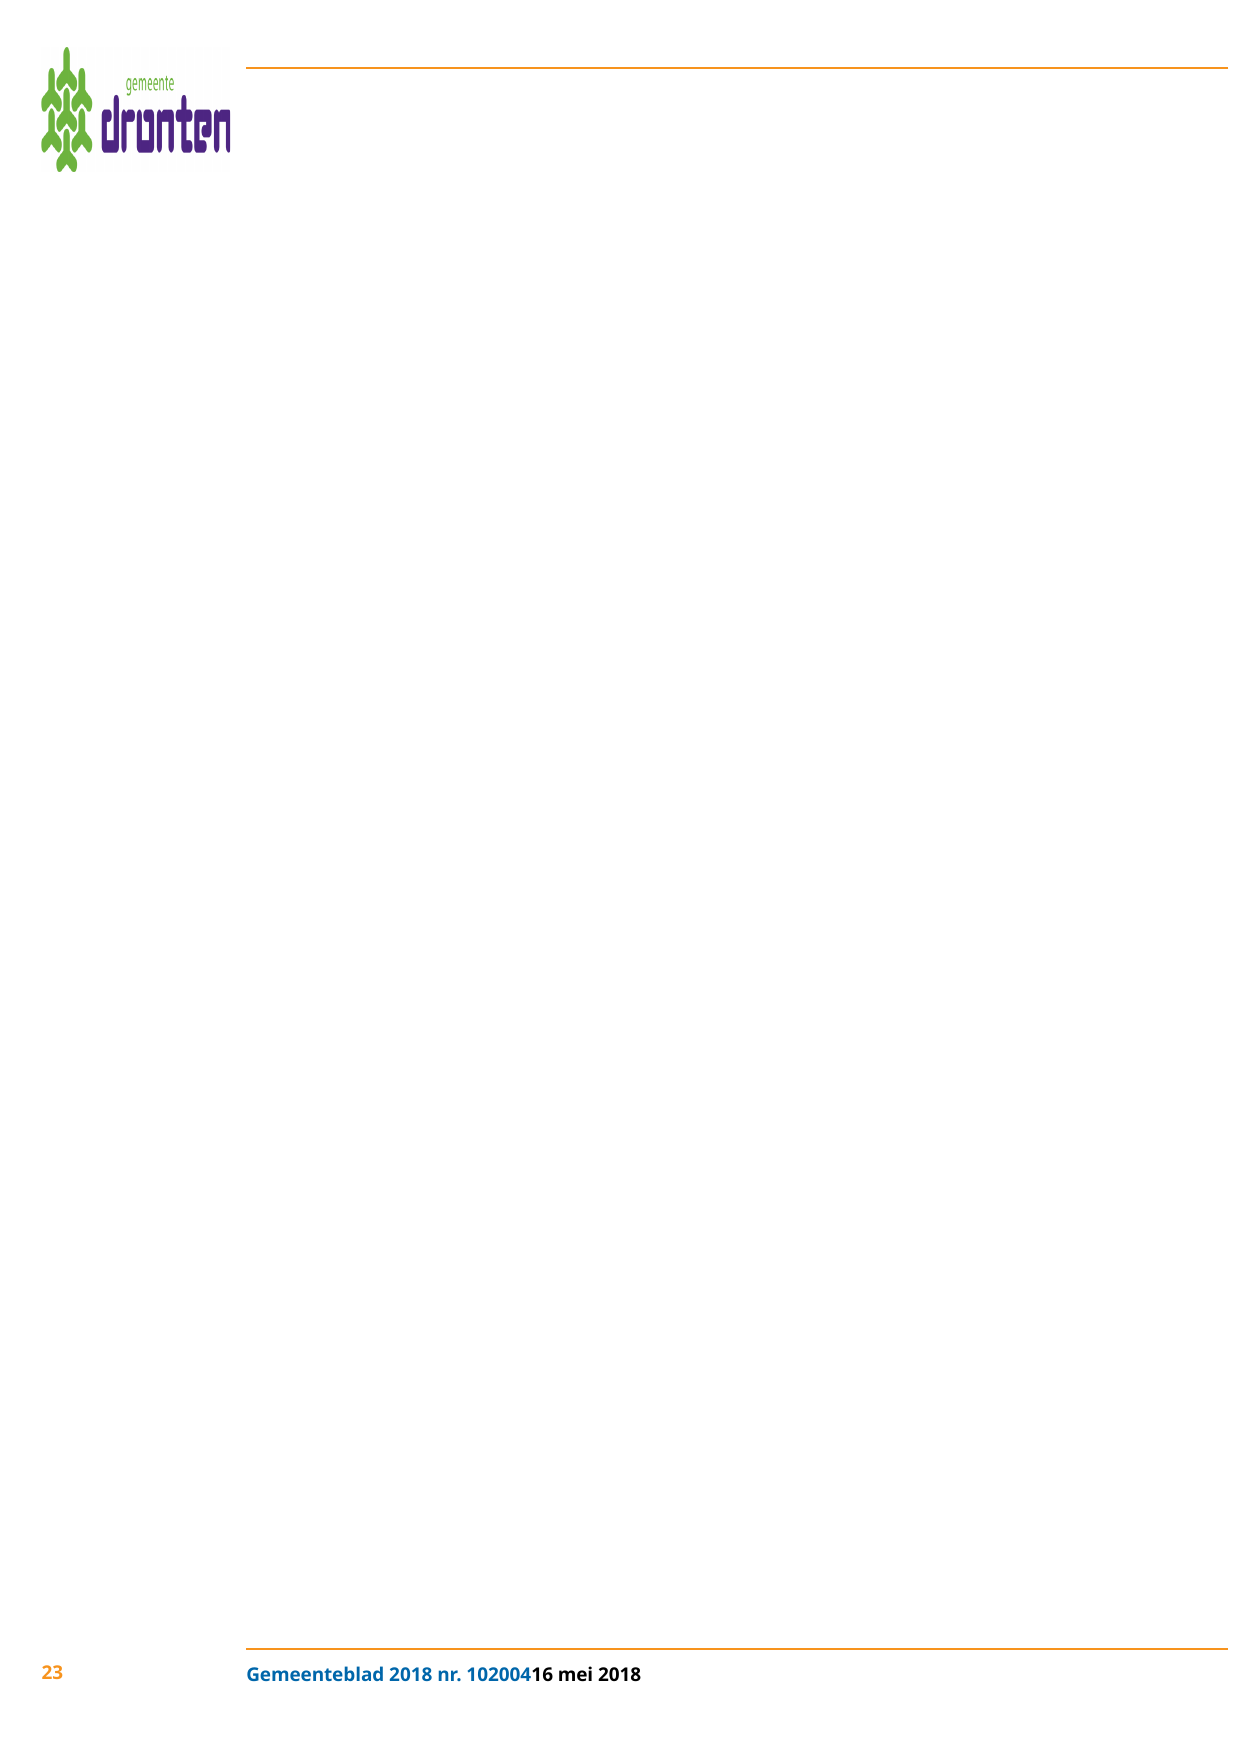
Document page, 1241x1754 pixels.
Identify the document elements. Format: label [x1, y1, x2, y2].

picture [41, 47, 231, 172]
